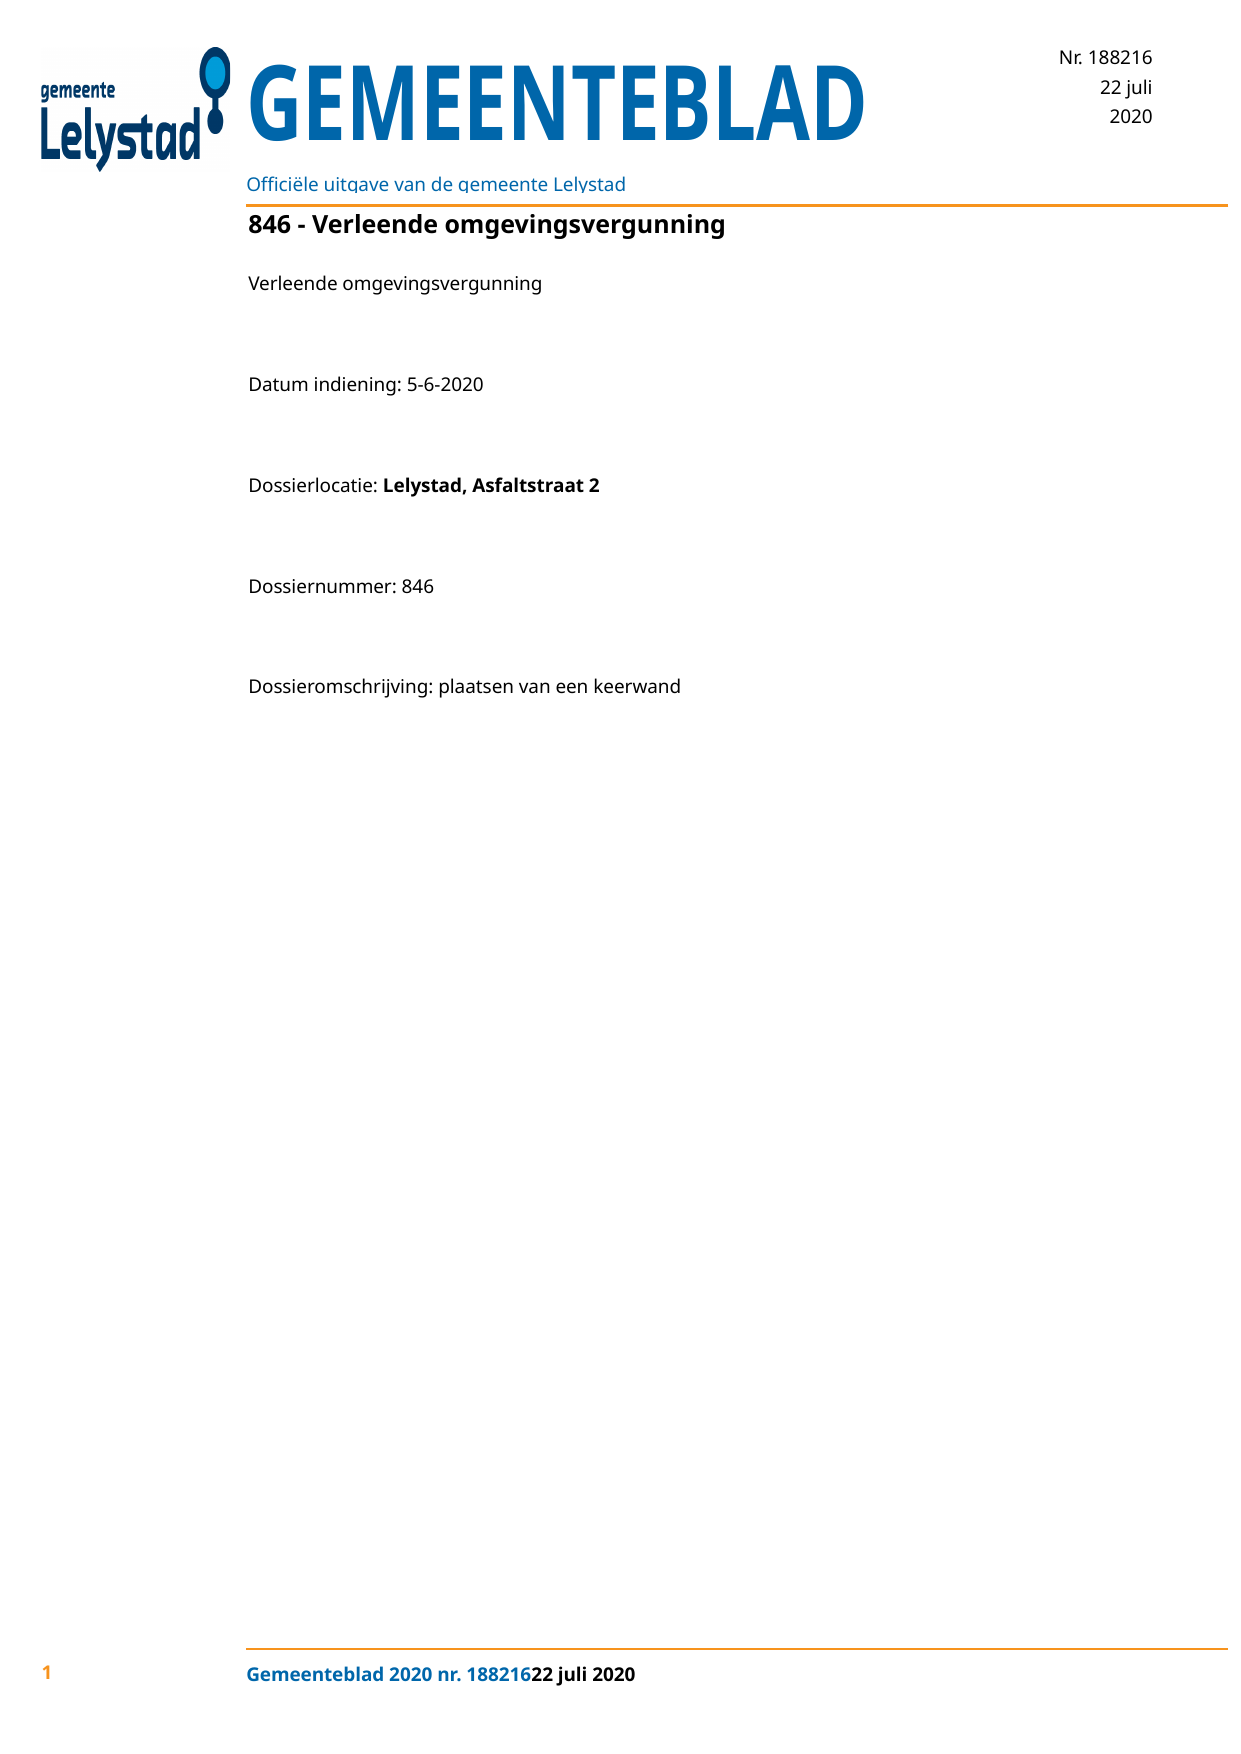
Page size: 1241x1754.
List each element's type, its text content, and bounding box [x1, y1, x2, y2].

text Dossieromschrijving: plaatsen van een keerwand [248, 674, 1152, 699]
picture [41, 47, 231, 172]
text Dossiernummer: 846 [248, 573, 1152, 598]
text Datum indiening: 5-6-2020 [248, 371, 1152, 397]
text 846 - Verleende omgevingsvergunning [248, 207, 1152, 241]
text Verleende omgevingsvergunning [248, 270, 1152, 296]
text Dossierlocatie: Lelystad, Asfaltstraat 2 [248, 472, 1152, 498]
